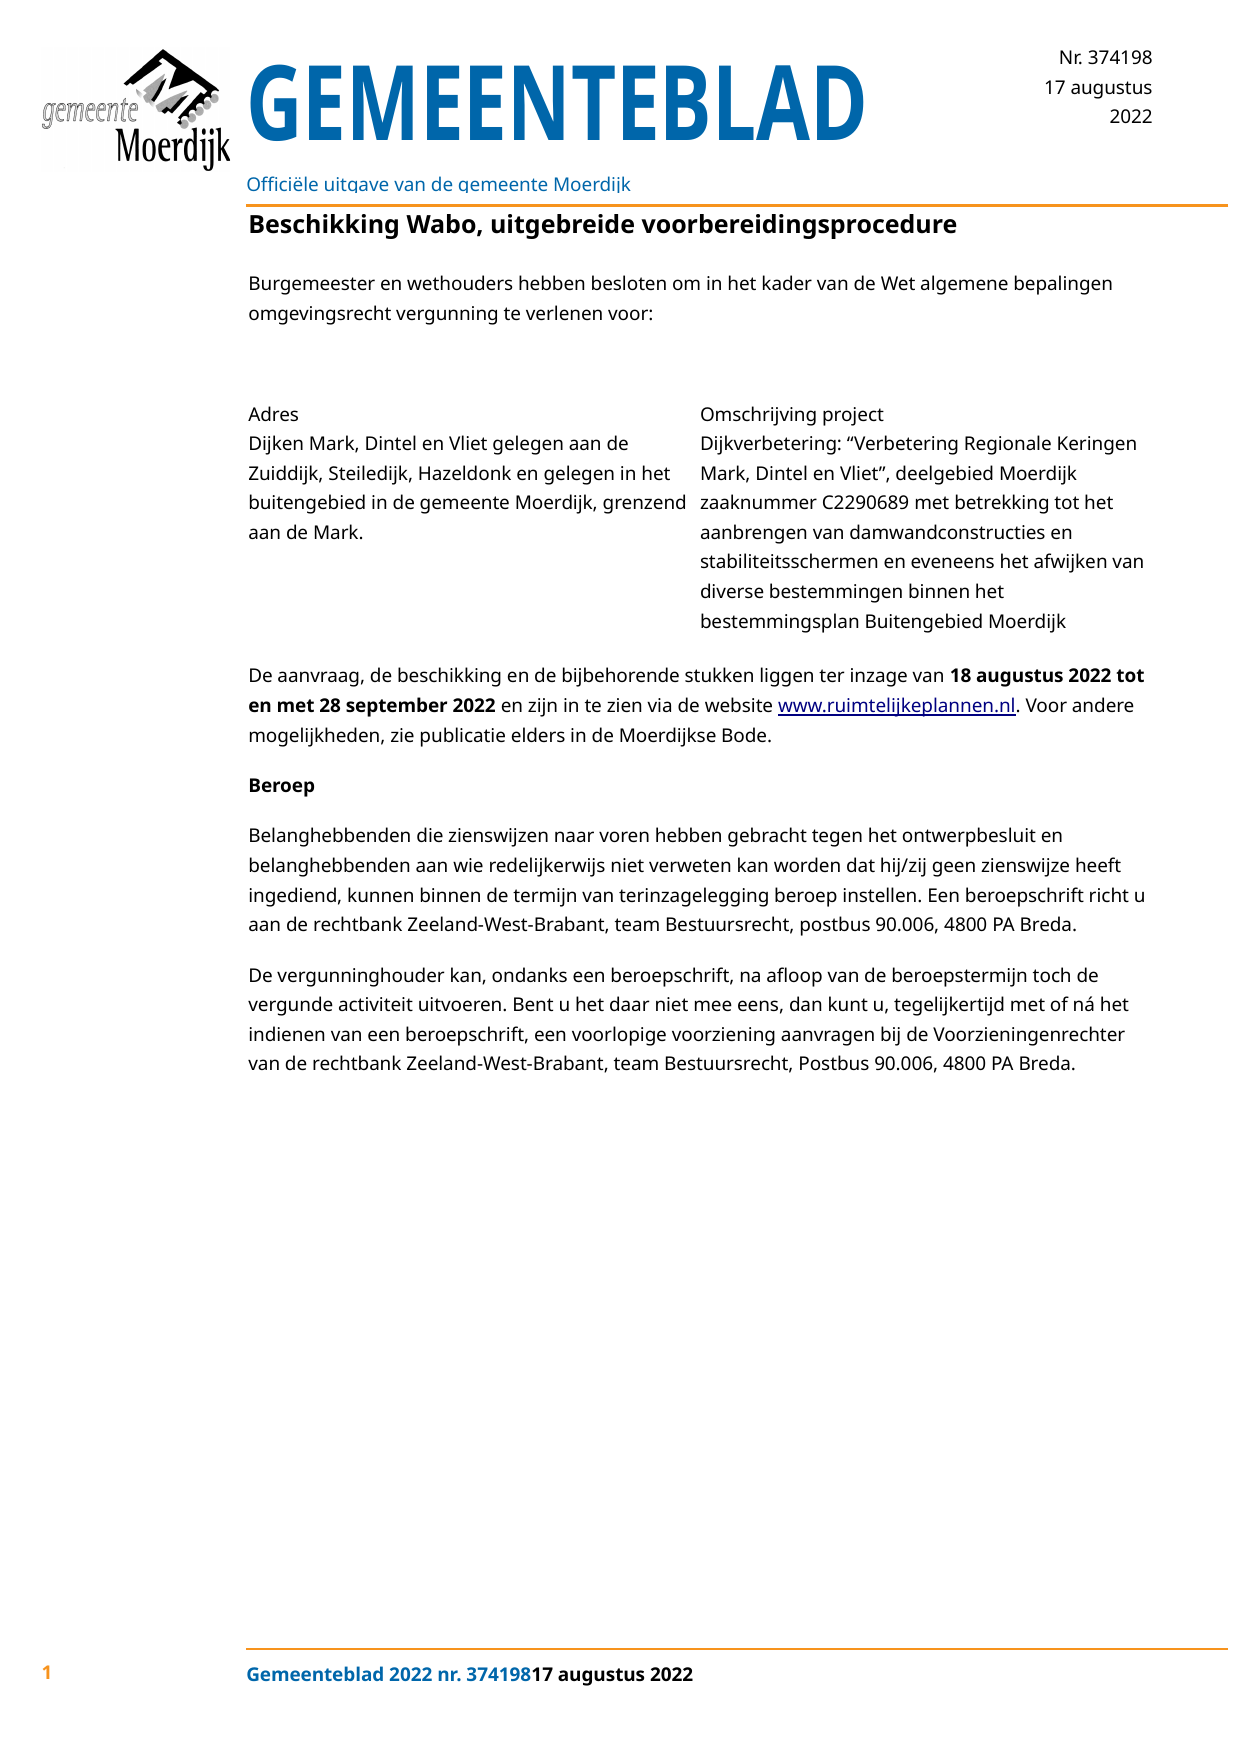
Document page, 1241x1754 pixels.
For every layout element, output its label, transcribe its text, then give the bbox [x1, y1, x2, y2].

table_header Omschrijving project Dijkverbetering: “Verbetering Regionale Keringen Mark, Dintel en Vliet”, deelgebied Moerdijk zaaknummer C2290689 met betrekking tot het aanbrengen van damwandconstructies en stabiliteitsschermen en eveneens het afwijken van diverse bestemmingen binnen het bestemmingsplan Buitengebied Moerdijk [700, 401, 1152, 634]
table_cell [248, 634, 700, 659]
text Beschikking Wabo, uitgebreide voorbereidingsprocedure [248, 207, 1152, 241]
text Belanghebbenden die zienswijzen naar voren hebben gebracht tegen het ontwerpbesluit en belanghebbenden aan wie redelijkerwijs niet verweten kan worden dat hij/zij geen zienswijze heeft ingediend, kunnen binnen de termijn van terinzagelegging beroep instellen. Een beroepschrift richt u aan de rechtbank Zeeland-West-Brabant, team Bestuursrecht, postbus 90.006, 4800 PA Breda. [248, 823, 1152, 937]
picture [41, 47, 231, 172]
text De vergunninghouder kan, ondanks een beroepschrift, na afloop van de beroepstermijn toch de vergunde activiteit uitvoeren. Bent u het daar niet mee eens, dan kunt u, tegelijkertijd met of ná het indienen van een beroepschrift, een voorlopige voorziening aanvragen bij de Voorzieningenrechter van de rechtbank Zeeland-West-Brabant, team Bestuursrecht, Postbus 90.006, 4800 PA Breda. [248, 962, 1152, 1076]
table_cell [700, 634, 1152, 659]
table_header Adres Dijken Mark, Dintel en Vliet gelegen aan de Zuiddijk, Steiledijk, Hazeldonk en gelegen in het buitengebied in de gemeente Moerdijk, grenzend aan de Mark. [248, 401, 700, 634]
text Burgemeester en wethouders hebben besloten om in het kader van de Wet algemene bepalingen omgevingsrecht vergunning te verlenen voor: [248, 270, 1152, 326]
text Beroep [248, 772, 1152, 798]
text De aanvraag, de beschikking en de bijbehorende stukken liggen ter inzage van 18 augustus 2022 tot en met 28 september 2022 en zijn in te zien via de website www.ruimtelijkeplannen.nl. Voor andere mogelijkheden, zie publicatie elders in de Moerdijkse Bode. [248, 663, 1152, 747]
